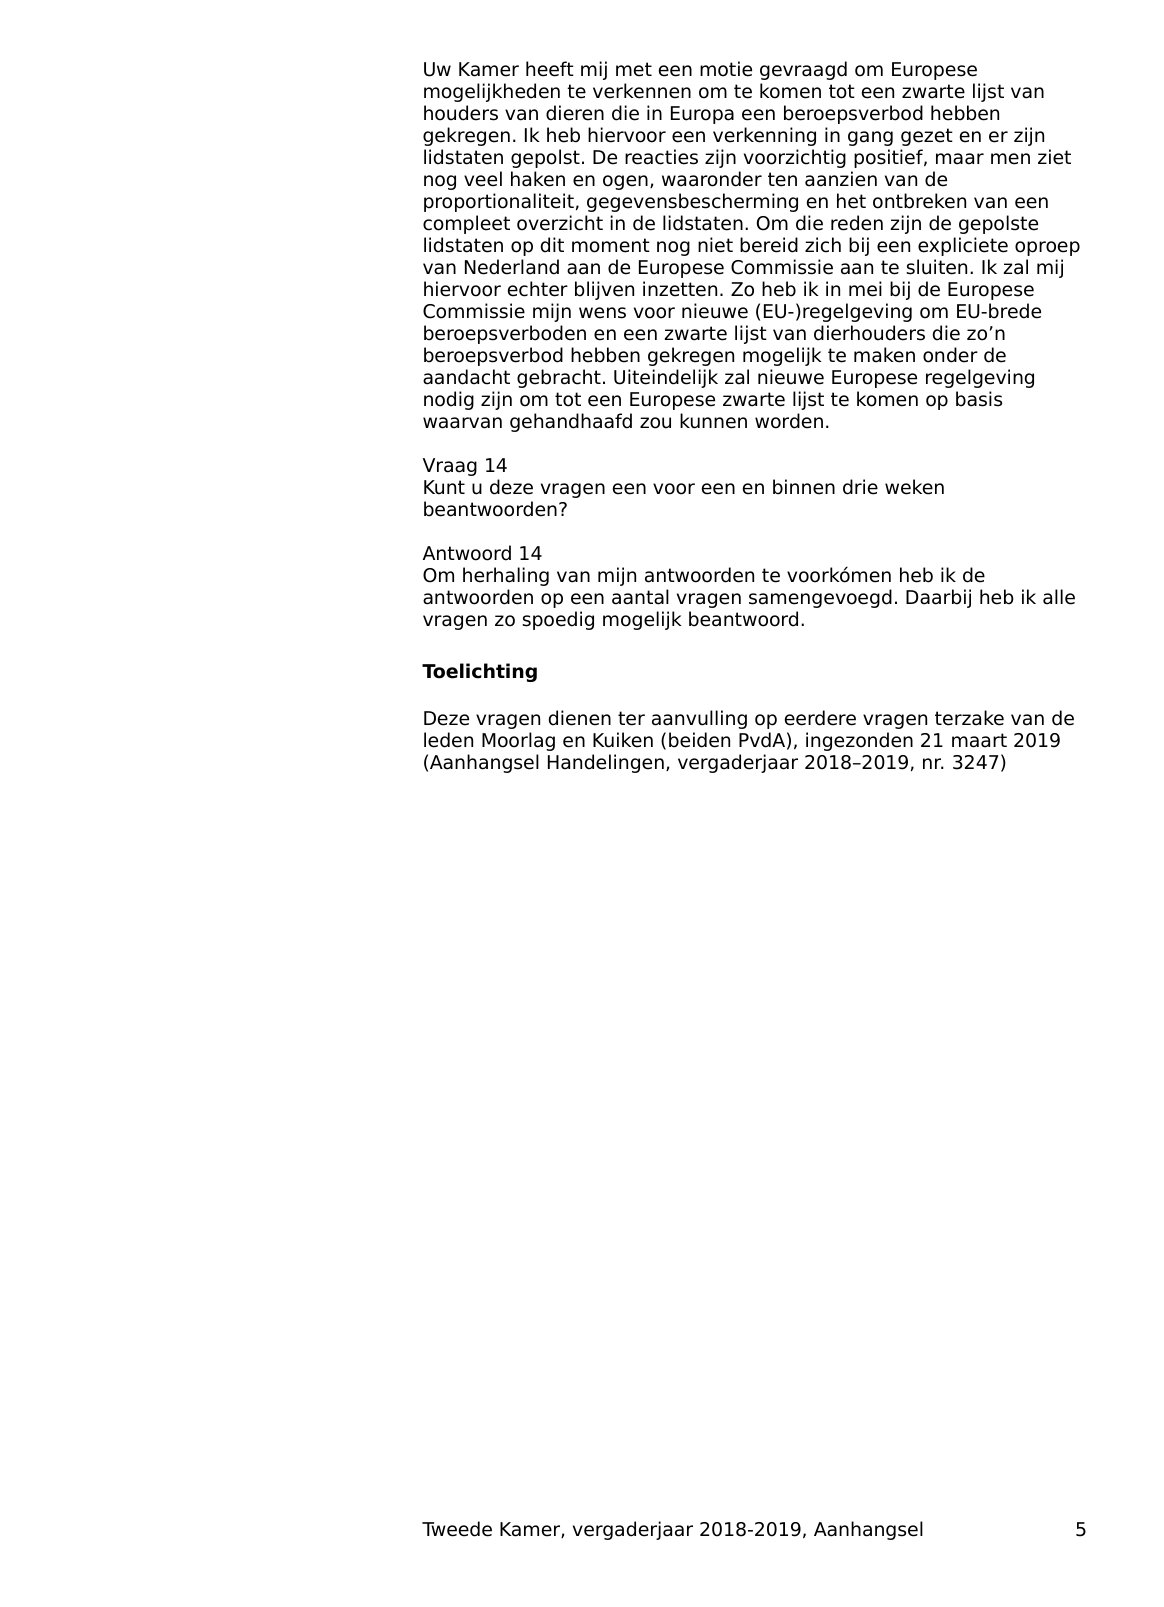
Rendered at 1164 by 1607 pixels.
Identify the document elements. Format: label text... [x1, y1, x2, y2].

subtitle Toelichting [422, 661, 1087, 683]
text Kunt u deze vragen een voor een en binnen drie weken beantwoorden? [422, 477, 1087, 521]
text Om herhaling van mijn antwoorden te voorkómen heb ik de antwoorden op een aantal vragen samengevoegd. Daarbij heb ik alle vragen zo spoedig mogelijk beantwoord. [422, 565, 1087, 631]
text Uw Kamer heeft mij met een motie gevraagd om Europese mogelijkheden te verkennen om te komen tot een zwarte lijst van houders van dieren die in Europa een beroepsverbod hebben gekregen. Ik heb hiervoor een verkenning in gang gezet en er zijn lidstaten gepolst. De reacties zijn voorzichtig positief, maar men ziet nog veel haken en ogen, waaronder ten aanzien van de proportionaliteit, gegevensbescherming en het ontbreken van een compleet overzicht in de lidstaten. Om die reden zijn de gepolste lidstaten op dit moment nog niet bereid zich bij een expliciete oproep van Nederland aan de Europese Commissie aan te sluiten. Ik zal mij hiervoor echter blijven inzetten. Zo heb ik in mei bij de Europese Commissie mijn wens voor nieuwe (EU-)regelgeving om EU-brede beroepsverboden en een zwarte lijst van dierhouders die zo’n beroepsverbod hebben gekregen mogelijk te maken onder de aandacht gebracht. Uiteindelijk zal nieuwe Europese regelgeving nodig zijn om tot een Europese zwarte lijst te komen op basis waarvan gehandhaafd zou kunnen worden. [422, 59, 1087, 433]
text Vraag 14 [422, 455, 1087, 477]
text Antwoord 14 [422, 543, 1087, 565]
text Deze vragen dienen ter aanvulling op eerdere vragen terzake van de leden Moorlag en Kuiken (beiden PvdA), ingezonden 21 maart 2019 (Aanhangsel Handelingen, vergaderjaar 2018–2019, nr. 3247) [422, 708, 1087, 774]
